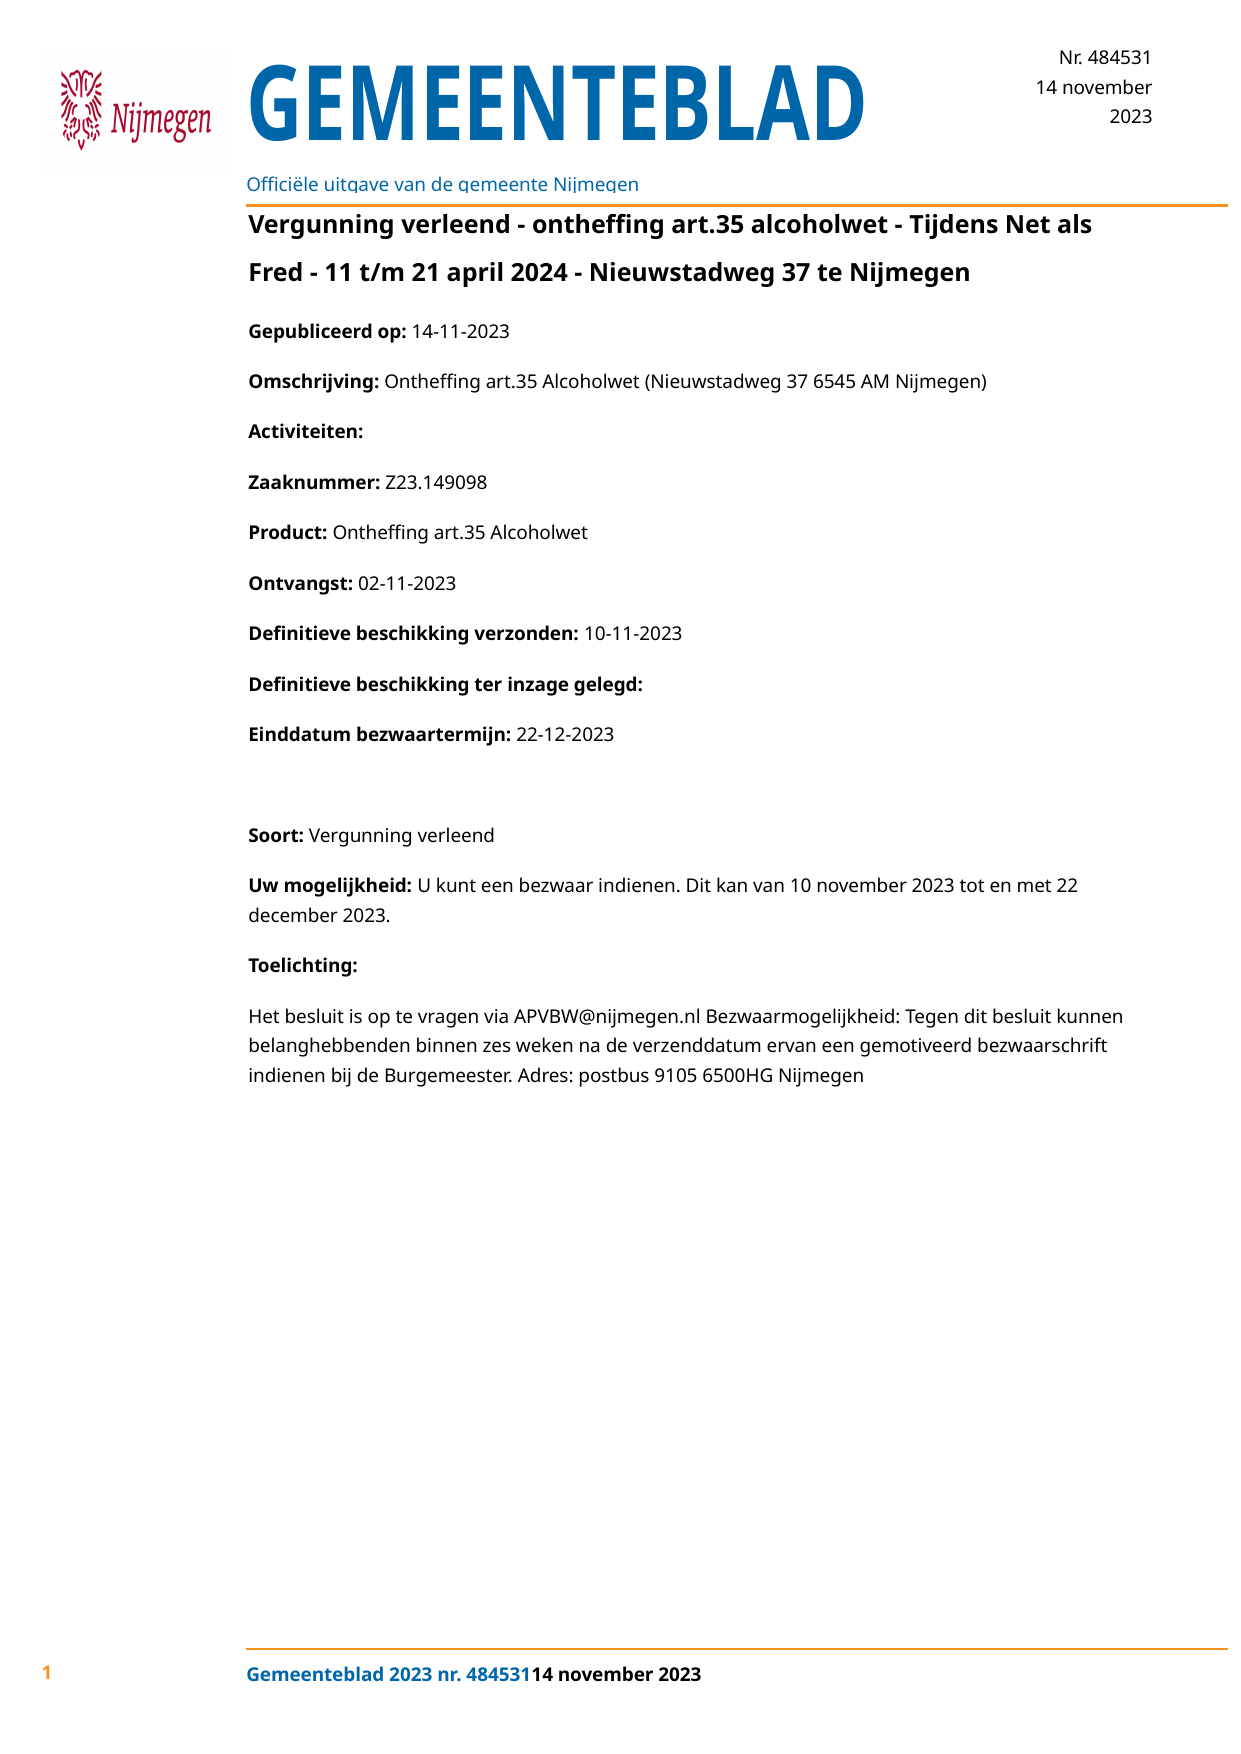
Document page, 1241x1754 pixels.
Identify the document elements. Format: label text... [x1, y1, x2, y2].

text Vergunning verleend - ontheffing art.35 alcoholwet - Tijdens Net als Fred - 11 t/m 21 april 2024 - Nieuwstadweg 37 te Nijmegen [248, 207, 1152, 288]
text Zaaknummer: Z23.149098 [248, 469, 1152, 495]
text Ontvangst: 02-11-2023 [248, 570, 1152, 596]
picture [41, 47, 231, 172]
text Soort: Vergunning verleend [248, 822, 1152, 848]
text Omschrijving: Ontheffing art.35 Alcoholwet (Nieuwstadweg 37 6545 AM Nijmegen) [248, 368, 1152, 394]
text Het besluit is op te vragen via APVBW@nijmegen.nl Bezwaarmogelijkheid: Tegen dit besluit kunnen belanghebbenden binnen zes weken na de verzenddatum ervan een gemotiveerd bezwaarschrift indienen bij de Burgemeester. Adres: postbus 9105 6500HG Nijmegen [248, 1003, 1152, 1088]
text Gepubliceerd op: 14-11-2023 [248, 318, 1152, 344]
text Definitieve beschikking verzonden: 10-11-2023 [248, 620, 1152, 646]
text Definitieve beschikking ter inzage gelegd: [248, 671, 1152, 697]
text Einddatum bezwaartermijn: 22-12-2023 [248, 721, 1152, 747]
text Product: Ontheffing art.35 Alcoholwet [248, 519, 1152, 545]
text Activiteiten: [248, 419, 1152, 444]
text Toelichting: [248, 952, 1152, 978]
text Uw mogelijkheid: U kunt een bezwaar indienen. Dit kan van 10 november 2023 tot en met 22 december 2023. [248, 872, 1152, 928]
